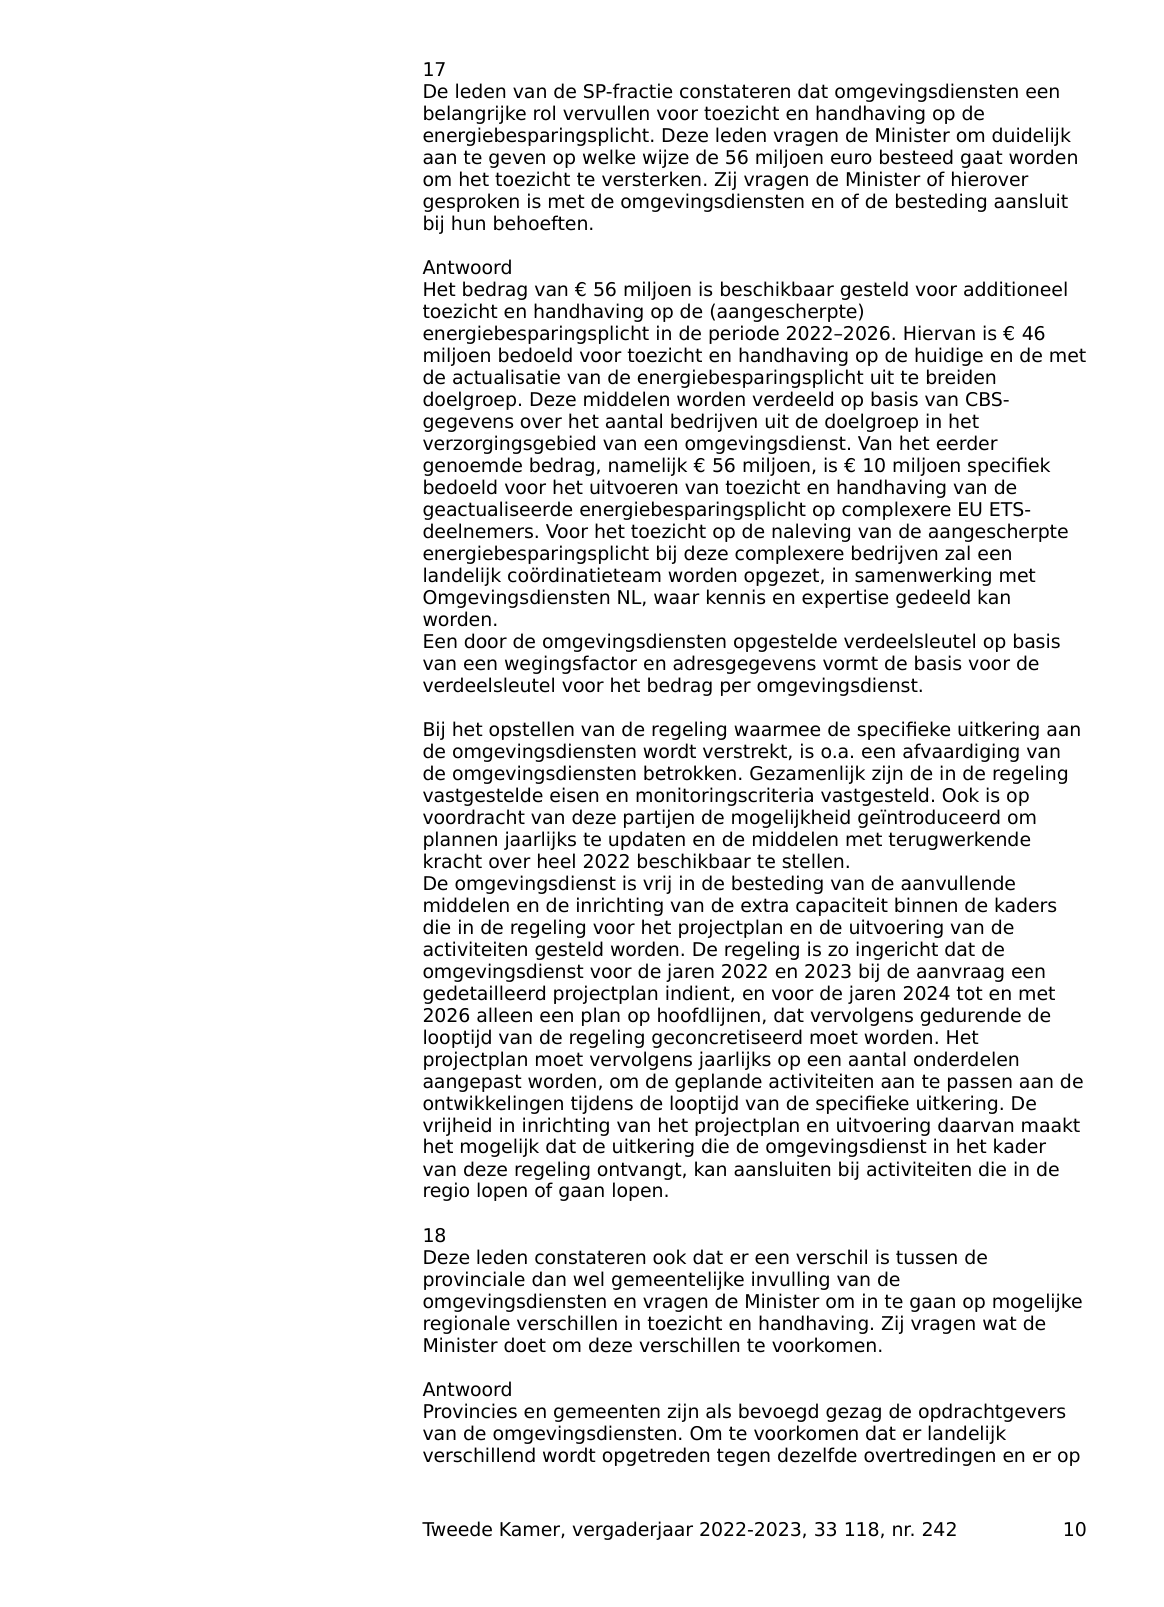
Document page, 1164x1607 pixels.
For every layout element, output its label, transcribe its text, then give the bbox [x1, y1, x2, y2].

text 17 [422, 59, 1087, 81]
text Provincies en gemeenten zijn als bevoegd gezag de opdrachtgevers van de omgevingsdiensten. Om te voorkomen dat er landelijk verschillend wordt opgetreden tegen dezelfde overtredingen en er op [422, 1401, 1087, 1467]
text Een door de omgevingsdiensten opgestelde verdeelsleutel op basis van een wegingsfactor en adresgegevens vormt de basis voor de verdeelsleutel voor het bedrag per omgevingsdienst. [422, 631, 1087, 697]
text Het bedrag van € 56 miljoen is beschikbaar gesteld voor additioneel toezicht en handhaving op de (aangescherpte) energiebesparingsplicht in de periode 2022–2026. Hiervan is € 46 miljoen bedoeld voor toezicht en handhaving op de huidige en de met de actualisatie van de energiebesparingsplicht uit te breiden doelgroep. Deze middelen worden verdeeld op basis van CBS-gegevens over het aantal bedrijven uit de doelgroep in het verzorgingsgebied van een omgevingsdienst. Van het eerder genoemde bedrag, namelijk € 56 miljoen, is € 10 miljoen specifiek bedoeld voor het uitvoeren van toezicht en handhaving van de geactualiseerde energiebesparingsplicht op complexere EU ETS-deelnemers. Voor het toezicht op de naleving van de aangescherpte energiebesparingsplicht bij deze complexere bedrijven zal een landelijk coördinatieteam worden opgezet, in samenwerking met Omgevingsdiensten NL, waar kennis en expertise gedeeld kan worden. [422, 279, 1087, 631]
text De leden van de SP-fractie constateren dat omgevingsdiensten een belangrijke rol vervullen voor toezicht en handhaving op de energiebesparingsplicht. Deze leden vragen de Minister om duidelijk aan te geven op welke wijze de 56 miljoen euro besteed gaat worden om het toezicht te versterken. Zij vragen de Minister of hierover gesproken is met de omgevingsdiensten en of de besteding aansluit bij hun behoeften. [422, 81, 1087, 235]
text Deze leden constateren ook dat er een verschil is tussen de provinciale dan wel gemeentelijke invulling van de omgevingsdiensten en vragen de Minister om in te gaan op mogelijke regionale verschillen in toezicht en handhaving. Zij vragen wat de Minister doet om deze verschillen te voorkomen. [422, 1247, 1087, 1356]
text Antwoord [422, 1379, 1087, 1401]
text Antwoord [422, 257, 1087, 279]
text Bij het opstellen van de regeling waarmee de specifieke uitkering aan de omgevingsdiensten wordt verstrekt, is o.a. een afvaardiging van de omgevingsdiensten betrokken. Gezamenlijk zijn de in de regeling vastgestelde eisen en monitoringscriteria vastgesteld. Ook is op voordracht van deze partijen de mogelijkheid geïntroduceerd om plannen jaarlijks te updaten en de middelen met terugwerkende kracht over heel 2022 beschikbaar te stellen. [422, 719, 1087, 873]
text 18 [422, 1224, 1087, 1247]
text De omgevingsdienst is vrij in de besteding van de aanvullende middelen en de inrichting van de extra capaciteit binnen de kaders die in de regeling voor het projectplan en de uitvoering van de activiteiten gesteld worden. De regeling is zo ingericht dat de omgevingsdienst voor de jaren 2022 en 2023 bij de aanvraag een gedetailleerd projectplan indient, en voor de jaren 2024 tot en met 2026 alleen een plan op hoofdlijnen, dat vervolgens gedurende de looptijd van de regeling geconcretiseerd moet worden. Het projectplan moet vervolgens jaarlijks op een aantal onderdelen aangepast worden, om de geplande activiteiten aan te passen aan de ontwikkelingen tijdens de looptijd van de specifieke uitkering. De vrijheid in inrichting van het projectplan en uitvoering daarvan maakt het mogelijk dat de uitkering die de omgevingsdienst in het kader van deze regeling ontvangt, kan aansluiten bij activiteiten die in de regio lopen of gaan lopen. [422, 873, 1087, 1202]
